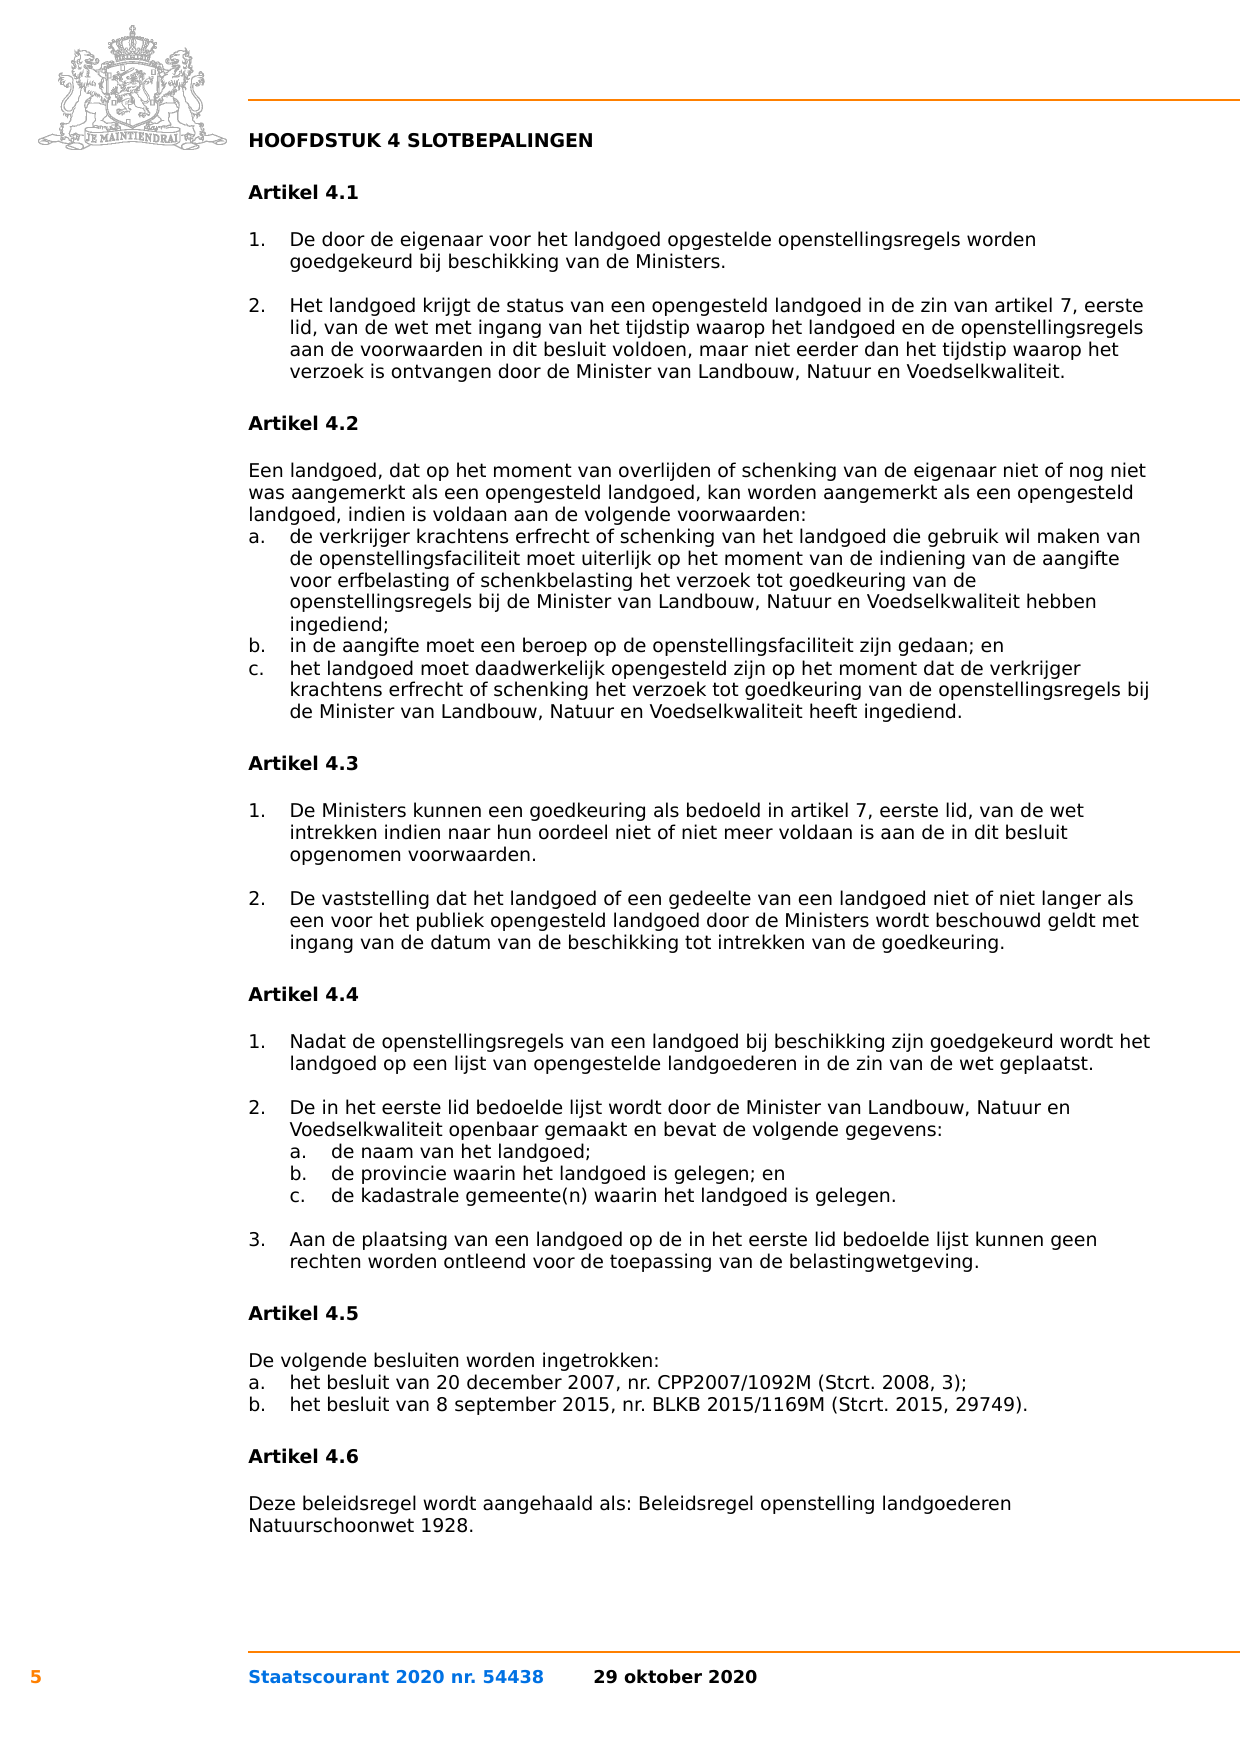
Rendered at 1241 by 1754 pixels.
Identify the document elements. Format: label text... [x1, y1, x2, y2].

text 2. Het landgoed krijgt de status van een opengesteld landgoed in de zin van artikel 7, eerste lid, van de wet met ingang van het tijdstip waarop het landgoed en de openstellingsregels aan de voorwaarden in dit besluit voldoen, maar niet eerder dan het tijdstip waarop het verzoek is ontvangen door de Minister van Landbouw, Natuur en Voedselkwaliteit. [248, 295, 1163, 383]
subtitle Artikel 4.3 [248, 753, 1163, 775]
text b. de provincie waarin het landgoed is gelegen; en [289, 1163, 1163, 1185]
subtitle Artikel 4.2 [248, 413, 1163, 434]
subtitle Artikel 4.4 [248, 984, 1163, 1006]
text b. in de aangifte moet een beroep op de openstellingsfaciliteit zijn gedaan; en [248, 635, 1163, 657]
text a. de naam van het landgoed; [289, 1141, 1163, 1163]
text 1. Nadat de openstellingsregels van een landgoed bij beschikking zijn goedgekeurd wordt het landgoed op een lijst van opengestelde landgoederen in de zin van de wet geplaatst. [248, 1031, 1163, 1075]
text a. de verkrijger krachtens erfrecht of schenking van het landgoed die gebruik wil maken van de openstellingsfaciliteit moet uiterlijk op het moment van de indiening van de aangifte voor erfbelasting of schenkbelasting het verzoek tot goedkeuring van de openstellingsregels bij de Minister van Landbouw, Natuur en Voedselkwaliteit hebben ingediend; [248, 526, 1163, 635]
subtitle HOOFDSTUK 4 SLOTBEPALINGEN [248, 130, 1163, 152]
text c. de kadastrale gemeente(n) waarin het landgoed is gelegen. [289, 1185, 1163, 1207]
text Deze beleidsregel wordt aangehaald als: Beleidsregel openstelling landgoederen Natuurschoonwet 1928. [248, 1492, 1163, 1536]
text 3. Aan de plaatsing van een landgoed op de in het eerste lid bedoelde lijst kunnen geen rechten worden ontleend voor de toepassing van de belastingwetgeving. [248, 1229, 1163, 1273]
text 1. De door de eigenaar voor het landgoed opgestelde openstellingsregels worden goedgekeurd bij beschikking van de Ministers. [248, 229, 1163, 273]
text 1. De Ministers kunnen een goedkeuring als bedoeld in artikel 7, eerste lid, van de wet intrekken indien naar hun oordeel niet of niet meer voldaan is aan de in dit besluit opgenomen voorwaarden. [248, 800, 1163, 866]
text 2. De in het eerste lid bedoelde lijst wordt door de Minister van Landbouw, Natuur en Voedselkwaliteit openbaar gemaakt en bevat de volgende gegevens: [248, 1097, 1163, 1141]
text De volgende besluiten worden ingetrokken: [248, 1349, 1163, 1372]
subtitle Artikel 4.1 [248, 182, 1163, 204]
picture [38, 25, 227, 150]
text a. het besluit van 20 december 2007, nr. CPP2007/1092M (Stcrt. 2008, 3); [248, 1372, 1163, 1393]
text Een landgoed, dat op het moment van overlijden of schenking van de eigenaar niet of nog niet was aangemerkt als een opengesteld landgoed, kan worden aangemerkt als een opengesteld landgoed, indien is voldaan aan de volgende voorwaarden: [248, 459, 1163, 526]
subtitle Artikel 4.5 [248, 1303, 1163, 1324]
text c. het landgoed moet daadwerkelijk opengesteld zijn op het moment dat de verkrijger krachtens erfrecht of schenking het verzoek tot goedkeuring van de openstellingsregels bij de Minister van Landbouw, Natuur en Voedselkwaliteit heeft ingediend. [248, 657, 1163, 723]
text 2. De vaststelling dat het landgoed of een gedeelte van een landgoed niet of niet langer als een voor het publiek opengesteld landgoed door de Ministers wordt beschouwd geldt met ingang van de datum van de beschikking tot intrekken van de goedkeuring. [248, 888, 1163, 954]
text b. het besluit van 8 september 2015, nr. BLKB 2015/1169M (Stcrt. 2015, 29749). [248, 1393, 1163, 1416]
subtitle Artikel 4.6 [248, 1446, 1163, 1467]
